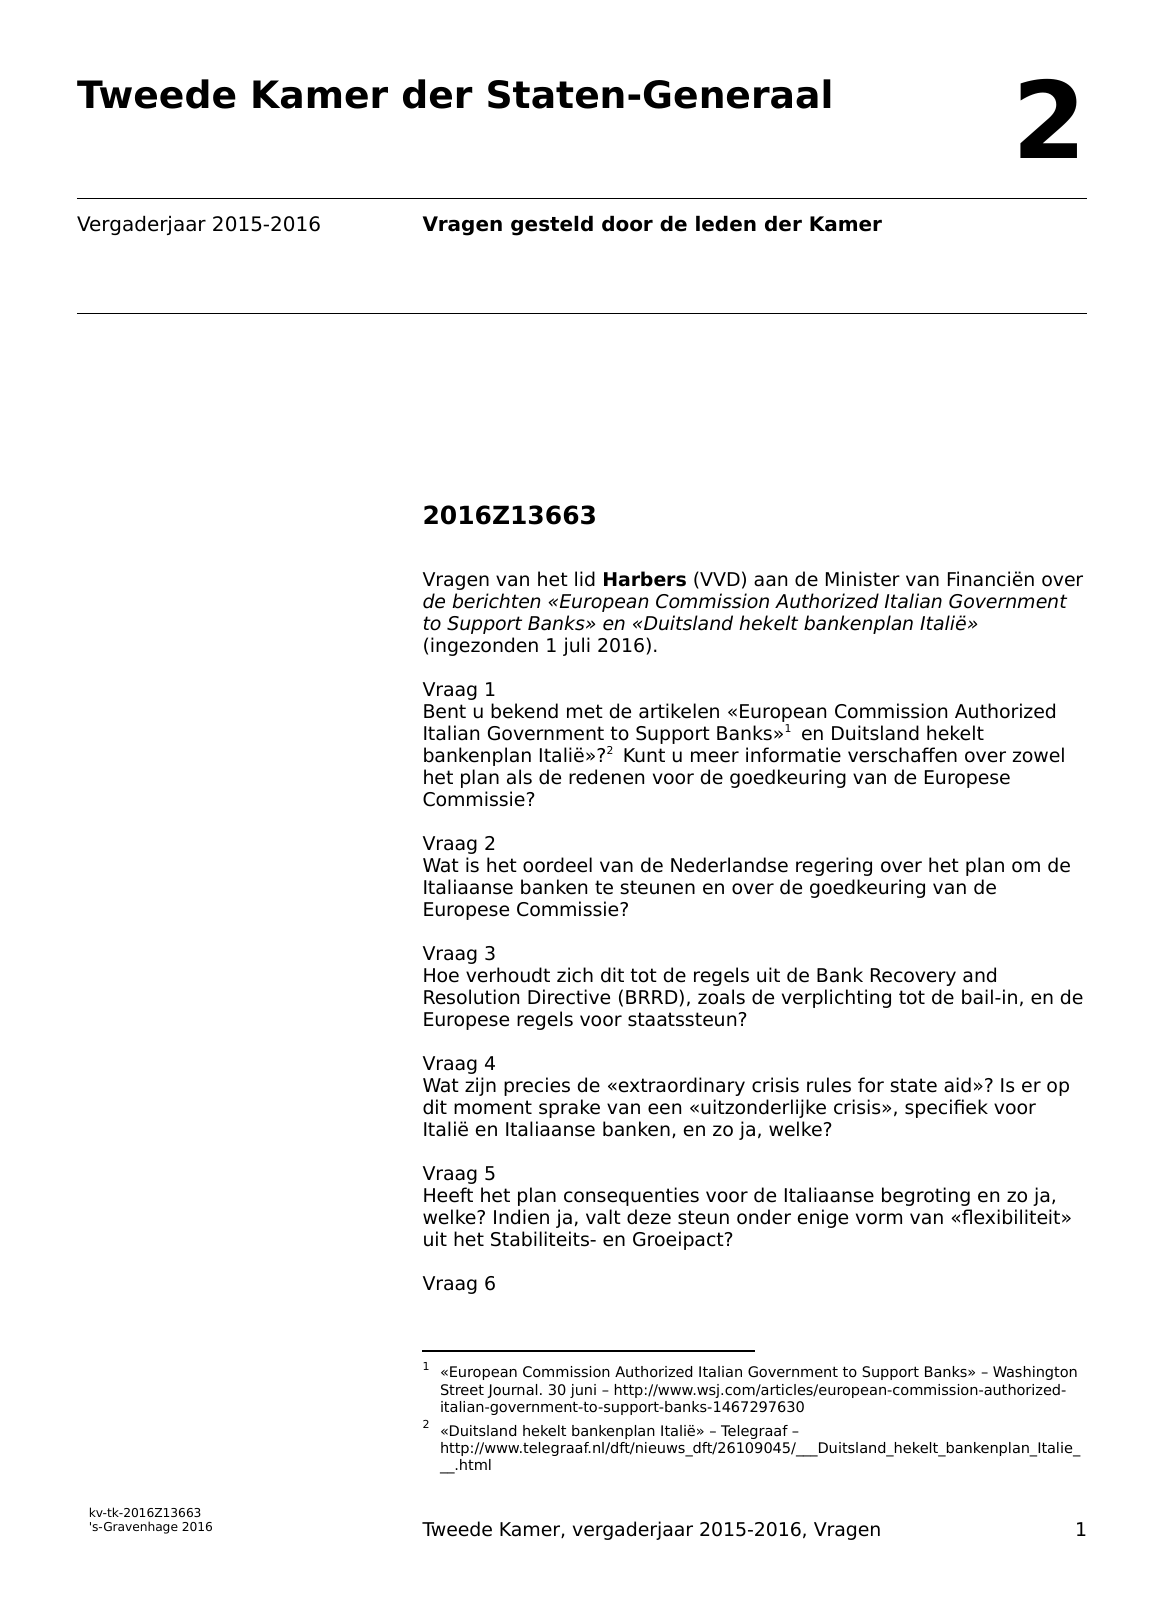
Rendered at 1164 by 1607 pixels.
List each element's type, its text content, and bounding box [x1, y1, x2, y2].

text Wat zijn precies de «extraordinary crisis rules for state aid»? Is er op dit moment sprake van een «uitzonderlijke crisis», specifiek voor Italië en Italiaanse banken, en zo ja, welke? [422, 1075, 1087, 1141]
text Hoe verhoudt zich dit tot de regels uit de Bank Recovery and Resolution Directive (BRRD), zoals de verplichting tot de bail-in, en de Europese regels voor staatssteun? [422, 965, 1087, 1031]
text Heeft het plan consequenties voor de Italiaanse begroting en zo ja, welke? Indien ja, valt deze steun onder enige vorm van «flexibiliteit» uit het Stabiliteits- en Groeipact? [422, 1185, 1087, 1251]
text Vraag 3 [422, 943, 1087, 965]
text 's-Gravenhage 2016 [88, 1520, 323, 1534]
text Vraag 6 [422, 1273, 1087, 1295]
text Vraag 4 [422, 1053, 1087, 1075]
text Vraag 5 [422, 1163, 1087, 1185]
text Vraag 1 [422, 679, 1087, 701]
text Vraag 2 [422, 833, 1087, 855]
text kv-tk-2016Z13663 [88, 1506, 323, 1520]
text «Duitsland hekelt bankenplan Italië» – Telegraaf – http://www.telegraaf.nl/dft/nieuws_dft/26109045/___Duitsland_hekelt_bankenplan_Italie___.html [422, 1418, 1087, 1474]
table_header 2 [886, 59, 1087, 198]
text Wat is het oordeel van de Nederlandse regering over het plan om de Italiaanse banken te steunen en over de goedkeuring van de Europese Commissie? [422, 855, 1087, 921]
text Bent u bekend met de artikelen «European Commission Authorized Italian Government to Support Banks» en Duitsland hekelt bankenplan Italië»? Kunt u meer informatie verschaffen over zowel het plan als de redenen voor de goedkeuring van de Europese Commissie? [422, 701, 1087, 811]
table_cell Vragen gesteld door de leden der Kamer [422, 199, 1087, 313]
text «European Commission Authorized Italian Government to Support Banks» – Washington Street Journal. 30 juni – http://www.wsj.com/articles/european-commission-authorized-italian-government-to-support-banks-1467297630 [422, 1360, 1087, 1416]
text Vragen van het lid Harbers (VVD) aan de Minister van Financiën over de berichten «European Commission Authorized Italian Government to Support Banks» en «Duitsland hekelt bankenplan Italië» (ingezonden 1 juli 2016). [422, 569, 1087, 657]
table_header Tweede Kamer der Staten-Generaal [77, 59, 886, 198]
table_cell Vergaderjaar 2015-2016 [77, 199, 422, 313]
text 2016Z13663 [422, 501, 1087, 531]
